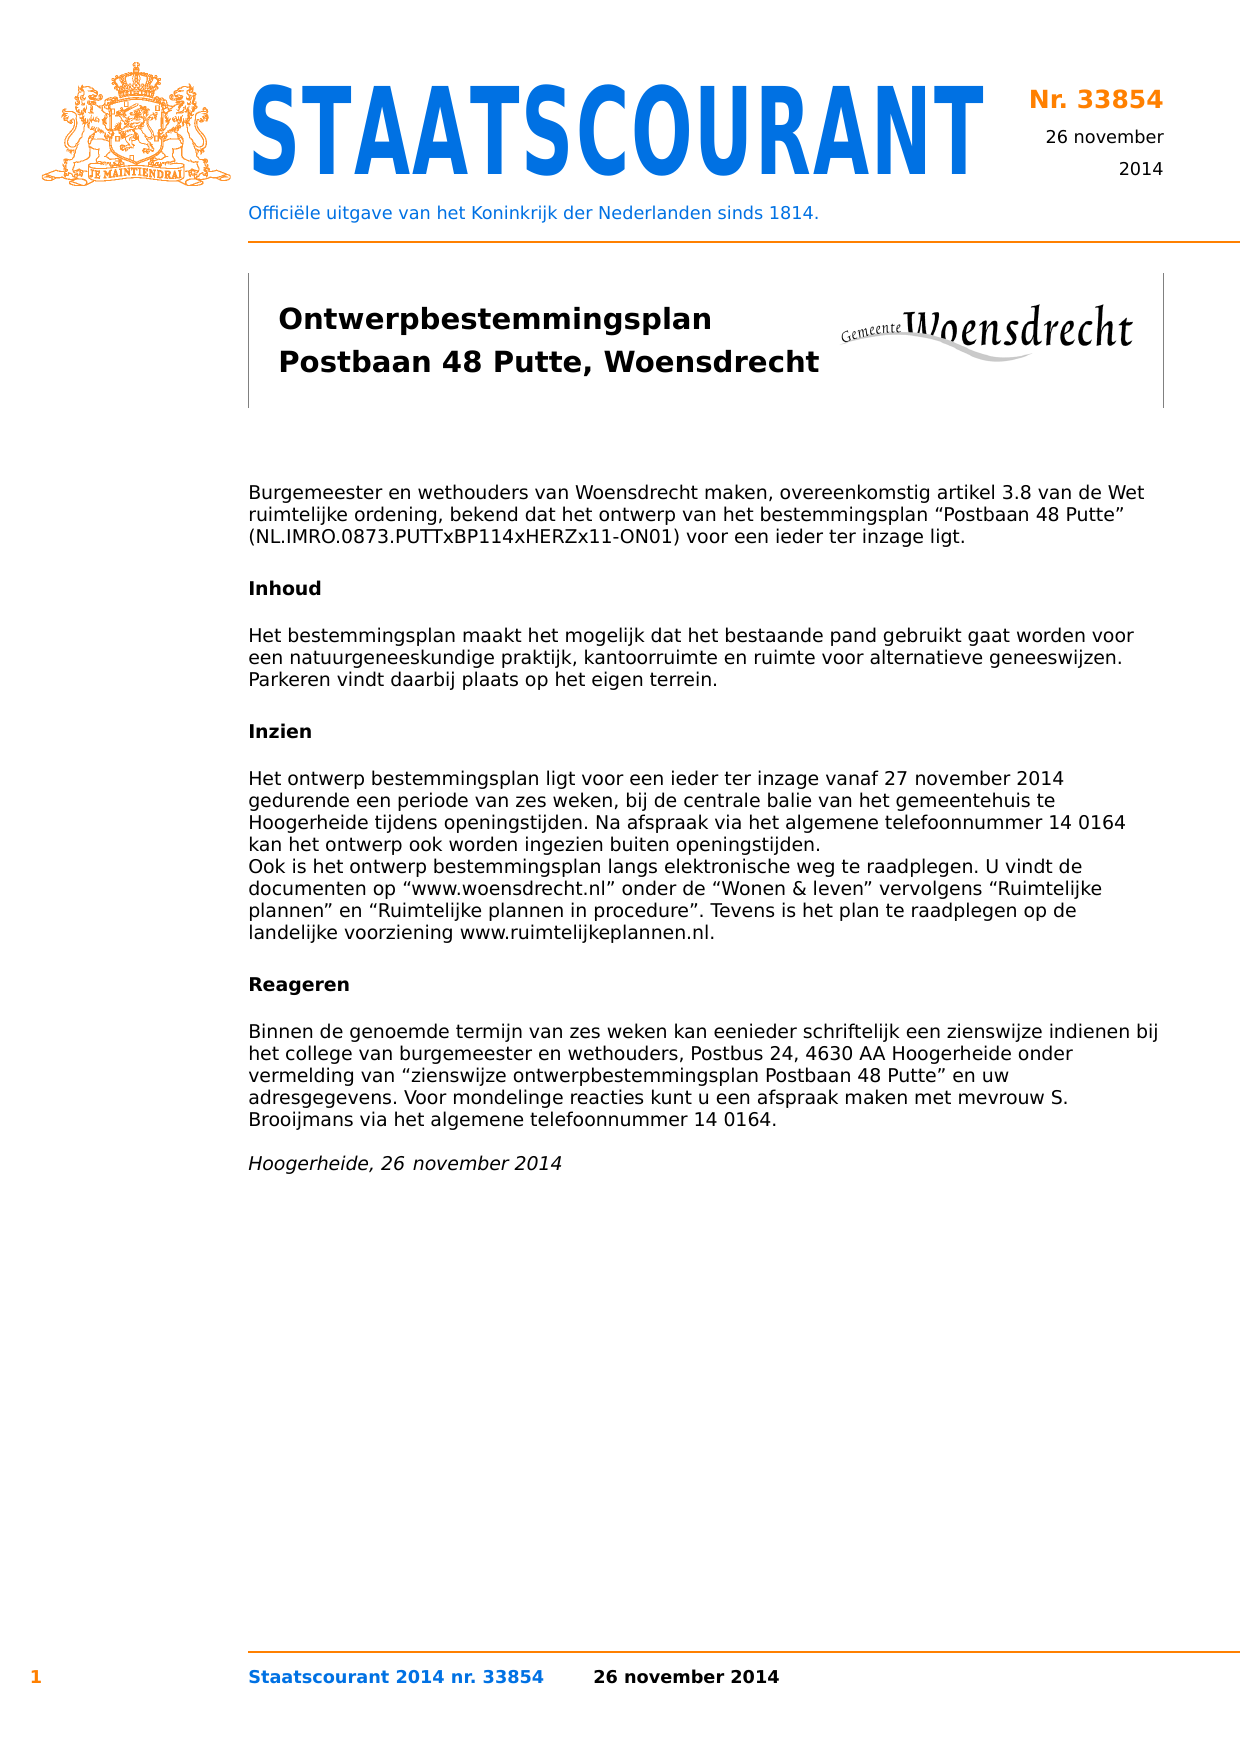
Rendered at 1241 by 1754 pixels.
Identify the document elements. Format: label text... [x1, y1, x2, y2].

picture [41, 62, 231, 186]
table_cell 26 november [998, 121, 1240, 153]
text Binnen de genoemde termijn van zes weken kan eenieder schriftelijk een zienswijze indienen bij het college van burgemeester en wethouders, Postbus 24, 4630 AA Hoogerheide onder vermelding van “zienswijze ontwerpbestemmingsplan Postbaan 48 Putte” en uw adresgegevens. Voor mondelinge reacties kunt u een afspraak maken met mevrouw S. Brooijmans via het algemene telefoonnummer 14 0164. [248, 1021, 1163, 1131]
subtitle Ontwerpbestemmingsplan Postbaan 48 Putte, Woensdrecht [249, 273, 1163, 408]
subtitle Inhoud [248, 578, 1163, 600]
text Hoogerheide, 26 november 2014 [248, 1153, 1163, 1175]
table_header STAATSCOURANT [248, 62, 998, 203]
text Het ontwerp bestemmingsplan ligt voor een ieder ter inzage vanaf 27 november 2014 gedurende een periode van zes weken, bij de centrale balie van het gemeentehuis te Hoogerheide tijdens openingstijden. Na afspraak via het algemene telefoonnummer 14 0164 kan het ontwerp ook worden ingezien buiten openingstijden. [248, 768, 1163, 856]
text Het bestemmingsplan maakt het mogelijk dat het bestaande pand gebruikt gaat worden voor een natuurgeneeskundige praktijk, kantoorruimte en ruimte voor alternatieve geneeswijzen. Parkeren vindt daarbij plaats op het eigen terrein. [248, 625, 1163, 691]
table_cell Officiële uitgave van het Koninkrijk der Nederlanden sinds 1814. [248, 203, 1240, 241]
subtitle Reageren [248, 974, 1163, 996]
table_cell 2014 [998, 153, 1240, 203]
table_header Nr. 33854 [998, 62, 1240, 121]
picture [838, 302, 1134, 362]
subtitle Inzien [248, 721, 1163, 743]
text Ook is het ontwerp bestemmingsplan langs elektronische weg te raadplegen. U vindt de documenten op “www.woensdrecht.nl” onder de “Wonen & leven” vervolgens “Ruimtelijke plannen” en “Ruimtelijke plannen in procedure”. Tevens is het plan te raadplegen op de landelijke voorziening www.ruimtelijkeplannen.nl. [248, 856, 1163, 944]
text Burgemeester en wethouders van Woensdrecht maken, overeenkomstig artikel 3.8 van de Wet ruimtelijke ordening, bekend dat het ontwerp van het bestemmingsplan “Postbaan 48 Putte” (NL.IMRO.0873.PUTTxBP114xHERZx11-ON01) voor een ieder ter inzage ligt. [248, 482, 1163, 548]
table_header [25, 62, 248, 241]
